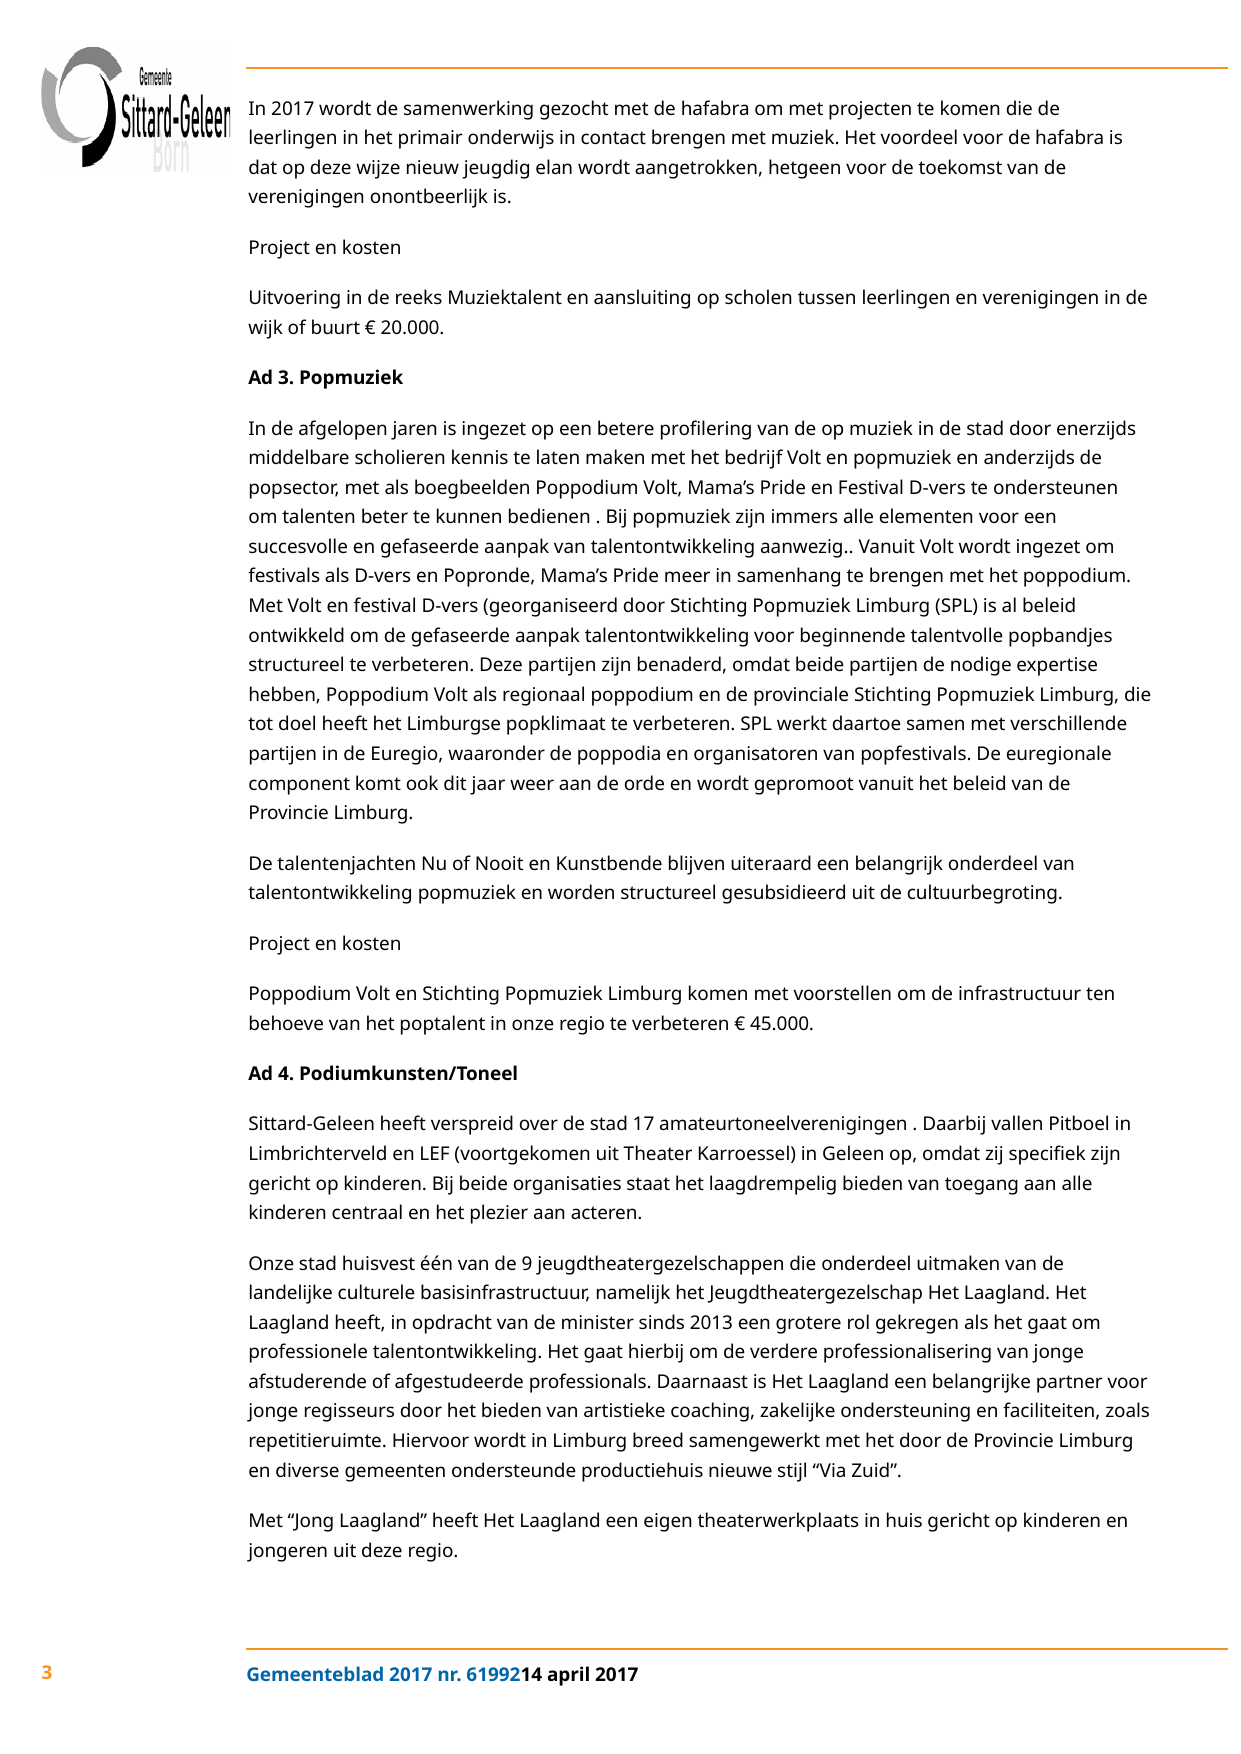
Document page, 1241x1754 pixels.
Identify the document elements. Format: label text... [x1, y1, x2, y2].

picture [41, 47, 231, 172]
text In de afgelopen jaren is ingezet op een betere profilering van de op muziek in de stad door enerzijds middelbare scholieren kennis te laten maken met het bedrijf Volt en popmuziek en anderzijds de popsector, met als boegbeelden Poppodium Volt, Mama’s Pride en Festival D-vers te ondersteunen om talenten beter te kunnen bedienen . Bij popmuziek zijn immers alle elementen voor een succesvolle en gefaseerde aanpak van talentontwikkeling aanwezig.. Vanuit Volt wordt ingezet om festivals als D-vers en Popronde, Mama’s Pride meer in samenhang te brengen met het poppodium. Met Volt en festival D-vers (georganiseerd door Stichting Popmuziek Limburg (SPL) is al beleid ontwikkeld om de gefaseerde aanpak talentontwikkeling voor beginnende talentvolle popbandjes structureel te verbeteren. Deze partijen zijn benaderd, omdat beide partijen de nodige expertise hebben, Poppodium Volt als regionaal poppodium en de provinciale Stichting Popmuziek Limburg, die tot doel heeft het Limburgse popklimaat te verbeteren. SPL werkt daartoe samen met verschillende partijen in de Euregio, waaronder de poppodia en organisatoren van popfestivals. De euregionale component komt ook dit jaar weer aan de orde en wordt gepromoot vanuit het beleid van de Provincie Limburg. [248, 415, 1152, 825]
text In 2017 wordt de samenwerking gezocht met de hafabra om met projecten te komen die de leerlingen in het primair onderwijs in contact brengen met muziek. Het voordeel voor de hafabra is dat op deze wijze nieuw jeugdig elan wordt aangetrokken, hetgeen voor de toekomst van de verenigingen onontbeerlijk is. [248, 95, 1152, 209]
text Onze stad huisvest één van de 9 jeugdtheatergezelschappen die onderdeel uitmaken van de landelijke culturele basisinfrastructuur, namelijk het Jeugdtheatergezelschap Het Laagland. Het Laagland heeft, in opdracht van de minister sinds 2013 een grotere rol gekregen als het gaat om professionele talentontwikkeling. Het gaat hierbij om de verdere professionalisering van jonge afstuderende of afgestudeerde professionals. Daarnaast is Het Laagland een belangrijke partner voor jonge regisseurs door het bieden van artistieke coaching, zakelijke ondersteuning en faciliteiten, zoals repetitieruimte. Hiervoor wordt in Limburg breed samengewerkt met het door de Provincie Limburg en diverse gemeenten ondersteunde productiehuis nieuwe stijl “Via Zuid”. [248, 1250, 1152, 1483]
text De talentenjachten Nu of Nooit en Kunstbende blijven uiteraard een belangrijk onderdeel van talentontwikkeling popmuziek en worden structureel gesubsidieerd uit de cultuurbegroting. [248, 850, 1152, 905]
text Sittard-Geleen heeft verspreid over de stad 17 amateurtoneelverenigingen . Daarbij vallen Pitboel in Limbrichterveld en LEF (voortgekomen uit Theater Karroessel) in Geleen op, omdat zij specifiek zijn gericht op kinderen. Bij beide organisaties staat het laagdrempelig bieden van toegang aan alle kinderen centraal en het plezier aan acteren. [248, 1111, 1152, 1225]
text Ad 4. Podiumkunsten/Toneel [248, 1060, 1152, 1086]
text Ad 3. Popmuziek [248, 364, 1152, 390]
text Met “Jong Laagland” heeft Het Laagland een eigen theaterwerkplaats in huis gericht op kinderen en jongeren uit deze regio. [248, 1507, 1152, 1563]
text Uitvoering in de reeks Muziektalent en aansluiting op scholen tussen leerlingen en verenigingen in de wijk of buurt € 20.000. [248, 284, 1152, 340]
text Poppodium Volt en Stichting Popmuziek Limburg komen met voorstellen om de infrastructuur ten behoeve van het poptalent in onze regio te verbeteren € 45.000. [248, 980, 1152, 1036]
text Project en kosten [248, 234, 1152, 260]
text Project en kosten [248, 930, 1152, 956]
